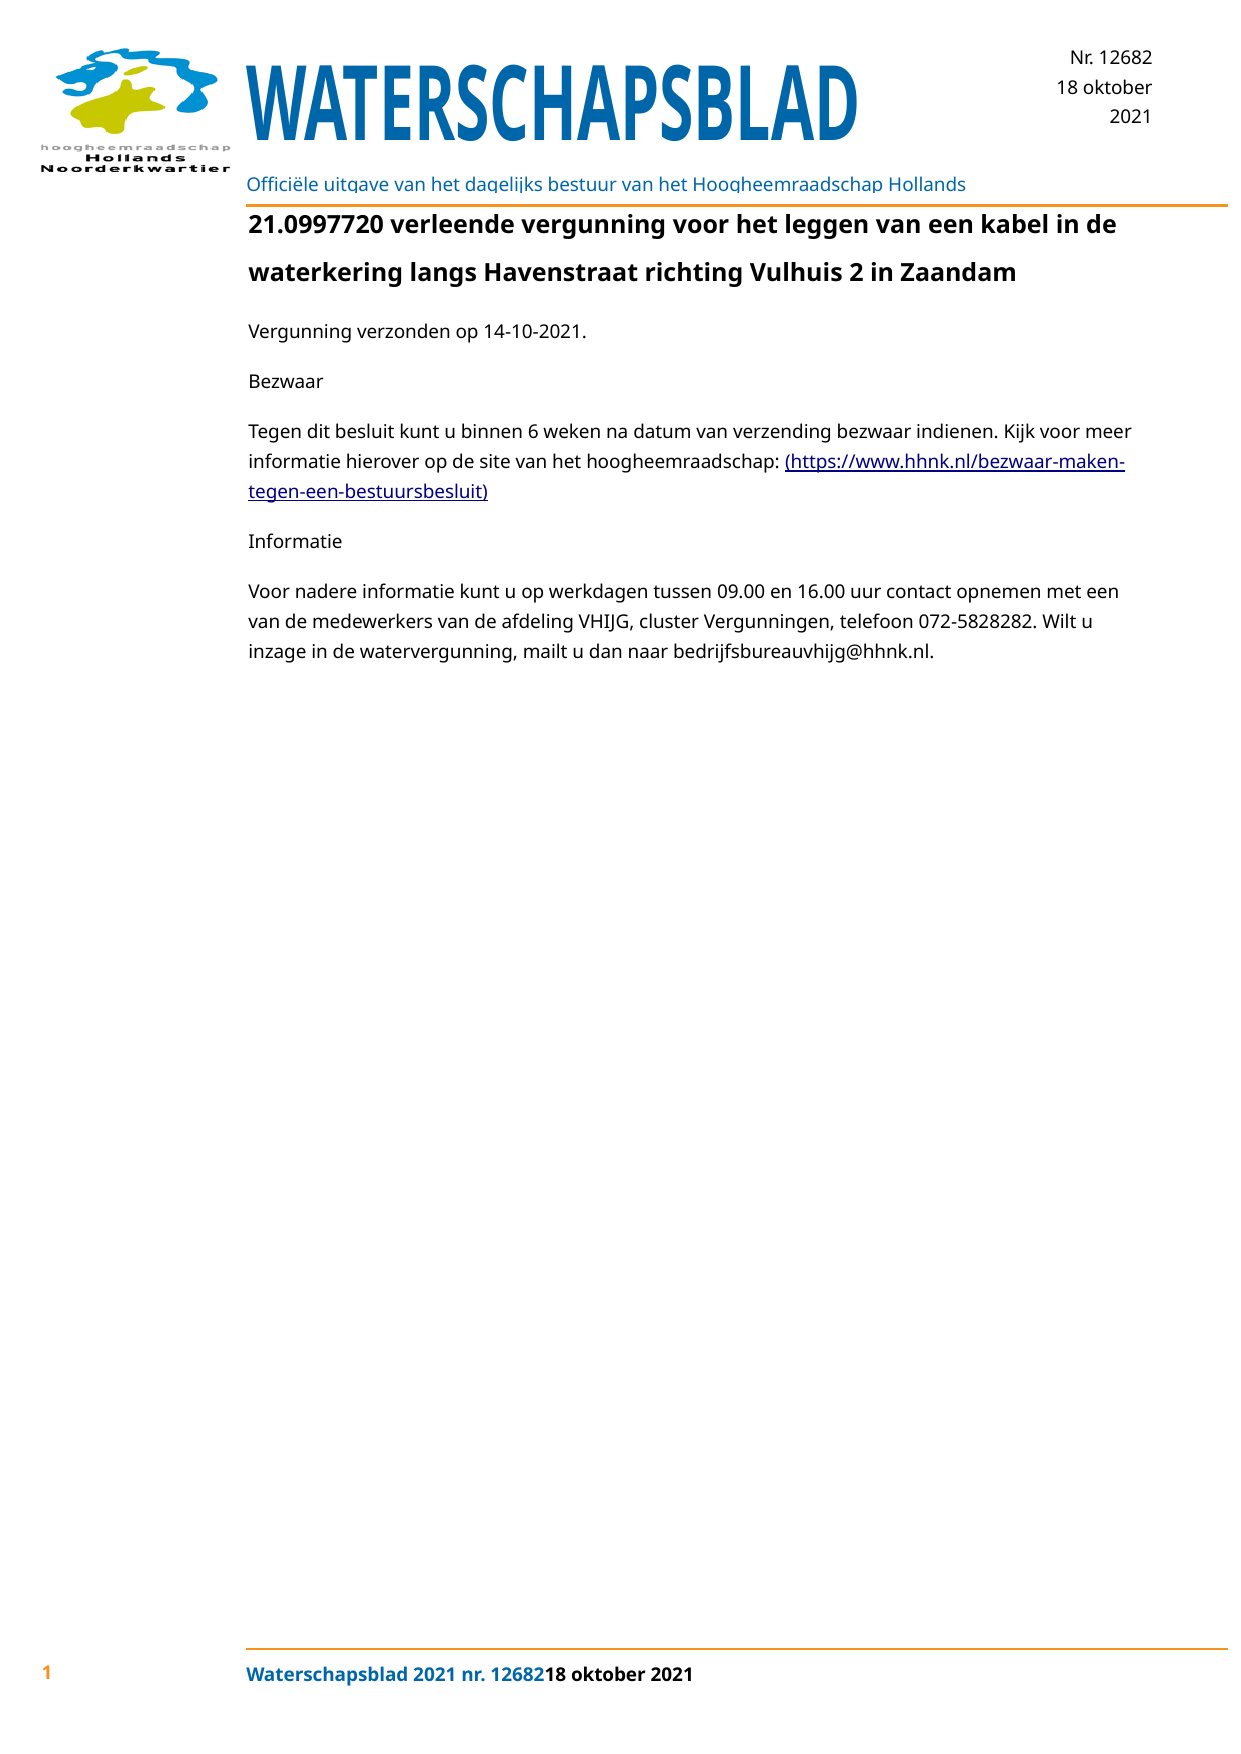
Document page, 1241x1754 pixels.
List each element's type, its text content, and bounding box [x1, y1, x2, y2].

text 21.0997720 verleende vergunning voor het leggen van een kabel in de waterkering langs Havenstraat richting Vulhuis 2 in Zaandam [248, 207, 1152, 288]
text Vergunning verzonden op 14-10-2021. [248, 318, 1152, 344]
text Informatie [248, 528, 1152, 554]
text Voor nadere informatie kunt u op werkdagen tussen 09.00 en 16.00 uur contact opnemen met een van de medewerkers van de afdeling VHIJG, cluster Vergunningen, telefoon 072-5828282. Wilt u inzage in de watervergunning, mailt u dan naar bedrijfsbureauvhijg@hhnk.nl. [248, 579, 1152, 664]
picture [41, 47, 231, 172]
text Tegen dit besluit kunt u binnen 6 weken na datum van verzending bezwaar indienen. Kijk voor meer informatie hierover op de site van het hoogheemraadschap: (https://www.hhnk.nl/bezwaar-maken-tegen-een-bestuursbesluit) [248, 419, 1152, 504]
text Bezwaar [248, 368, 1152, 394]
